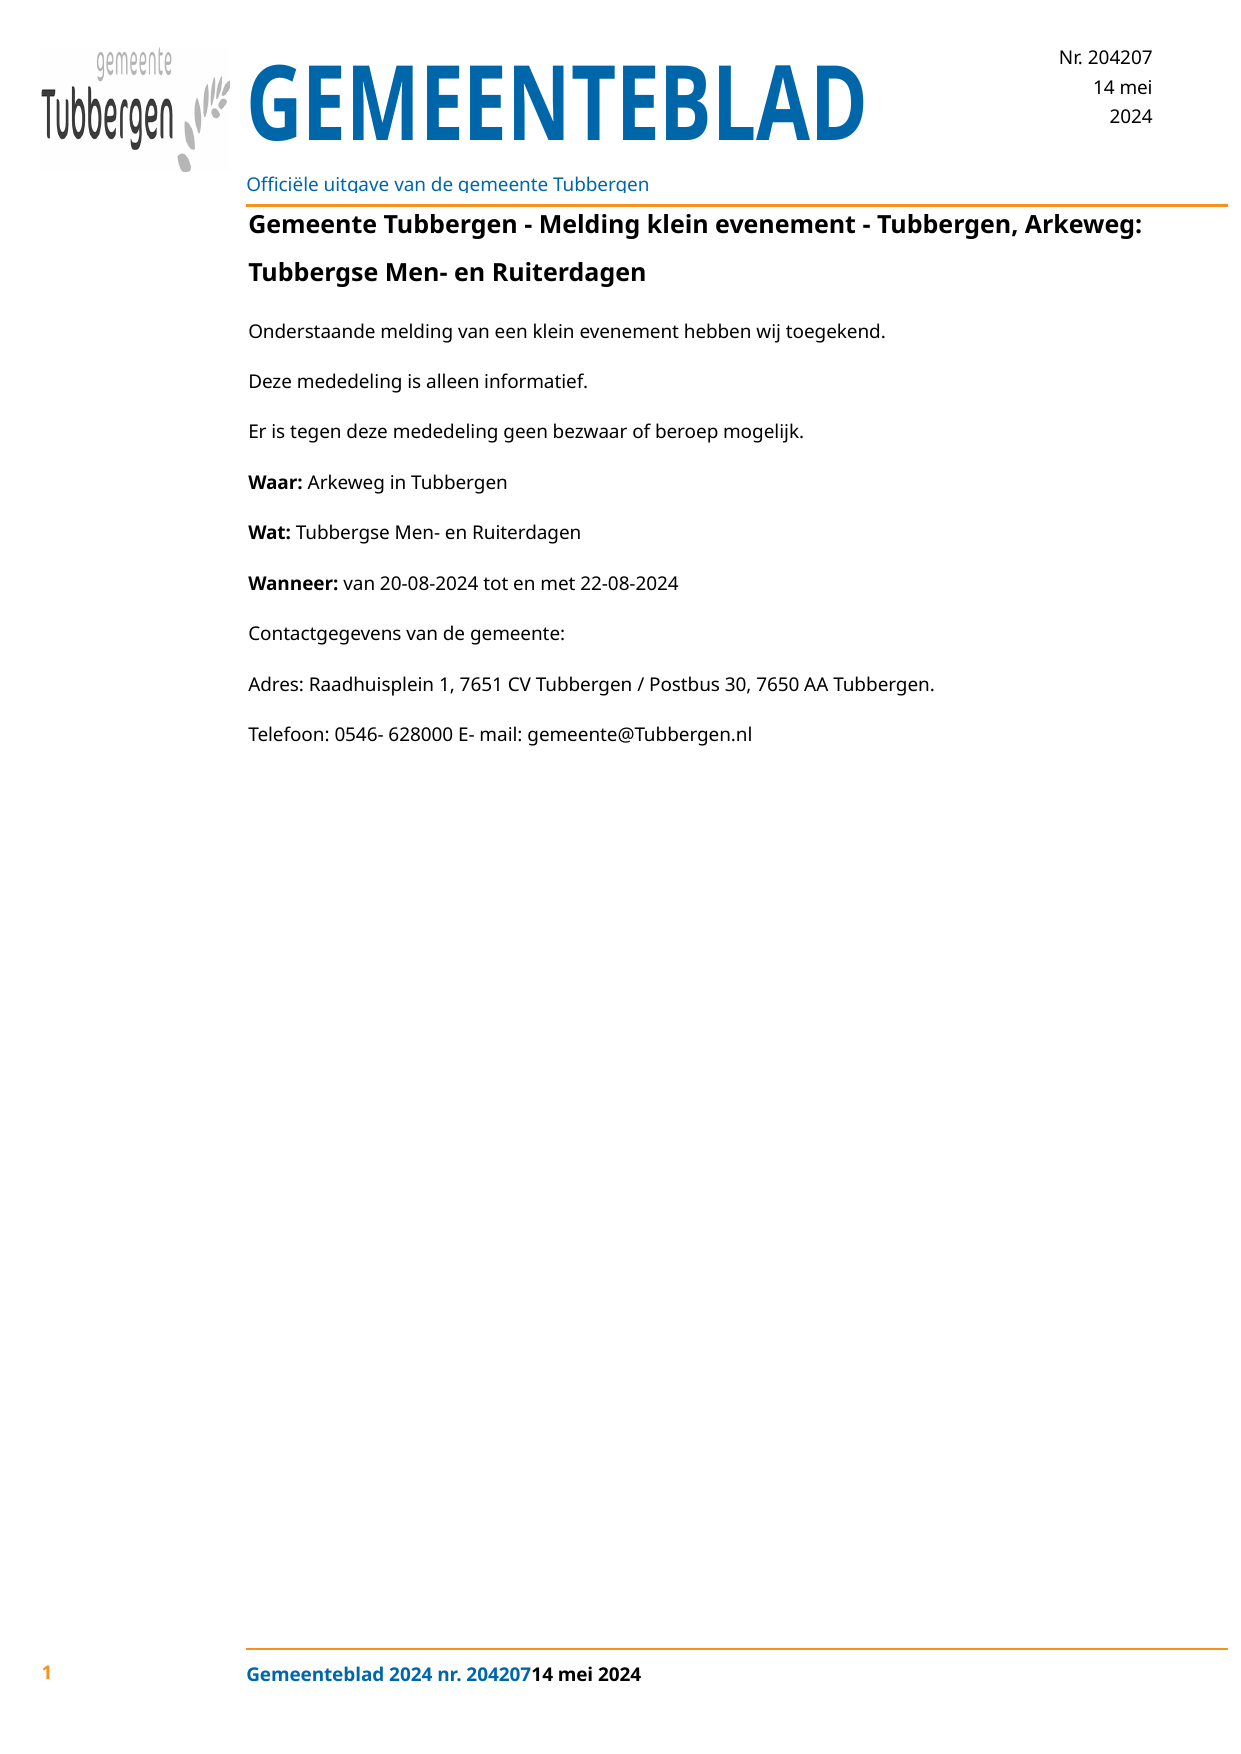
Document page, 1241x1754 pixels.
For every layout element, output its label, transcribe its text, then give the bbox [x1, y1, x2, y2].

text Wat: Tubbergse Men- en Ruiterdagen [248, 519, 1152, 545]
text Wanneer: van 20-08-2024 tot en met 22-08-2024 [248, 570, 1152, 596]
text Telefoon: 0546- 628000 E- mail: gemeente@Tubbergen.nl [248, 721, 1152, 747]
text Adres: Raadhuisplein 1, 7651 CV Tubbergen / Postbus 30, 7650 AA Tubbergen. [248, 671, 1152, 697]
text Deze mededeling is alleen informatief. [248, 368, 1152, 394]
picture [41, 47, 231, 172]
text Waar: Arkeweg in Tubbergen [248, 469, 1152, 495]
text Onderstaande melding van een klein evenement hebben wij toegekend. [248, 318, 1152, 344]
text Contactgegevens van de gemeente: [248, 620, 1152, 646]
text Gemeente Tubbergen - Melding klein evenement - Tubbergen, Arkeweg: Tubbergse Men- en Ruiterdagen [248, 207, 1152, 288]
text Er is tegen deze mededeling geen bezwaar of beroep mogelijk. [248, 419, 1152, 444]
